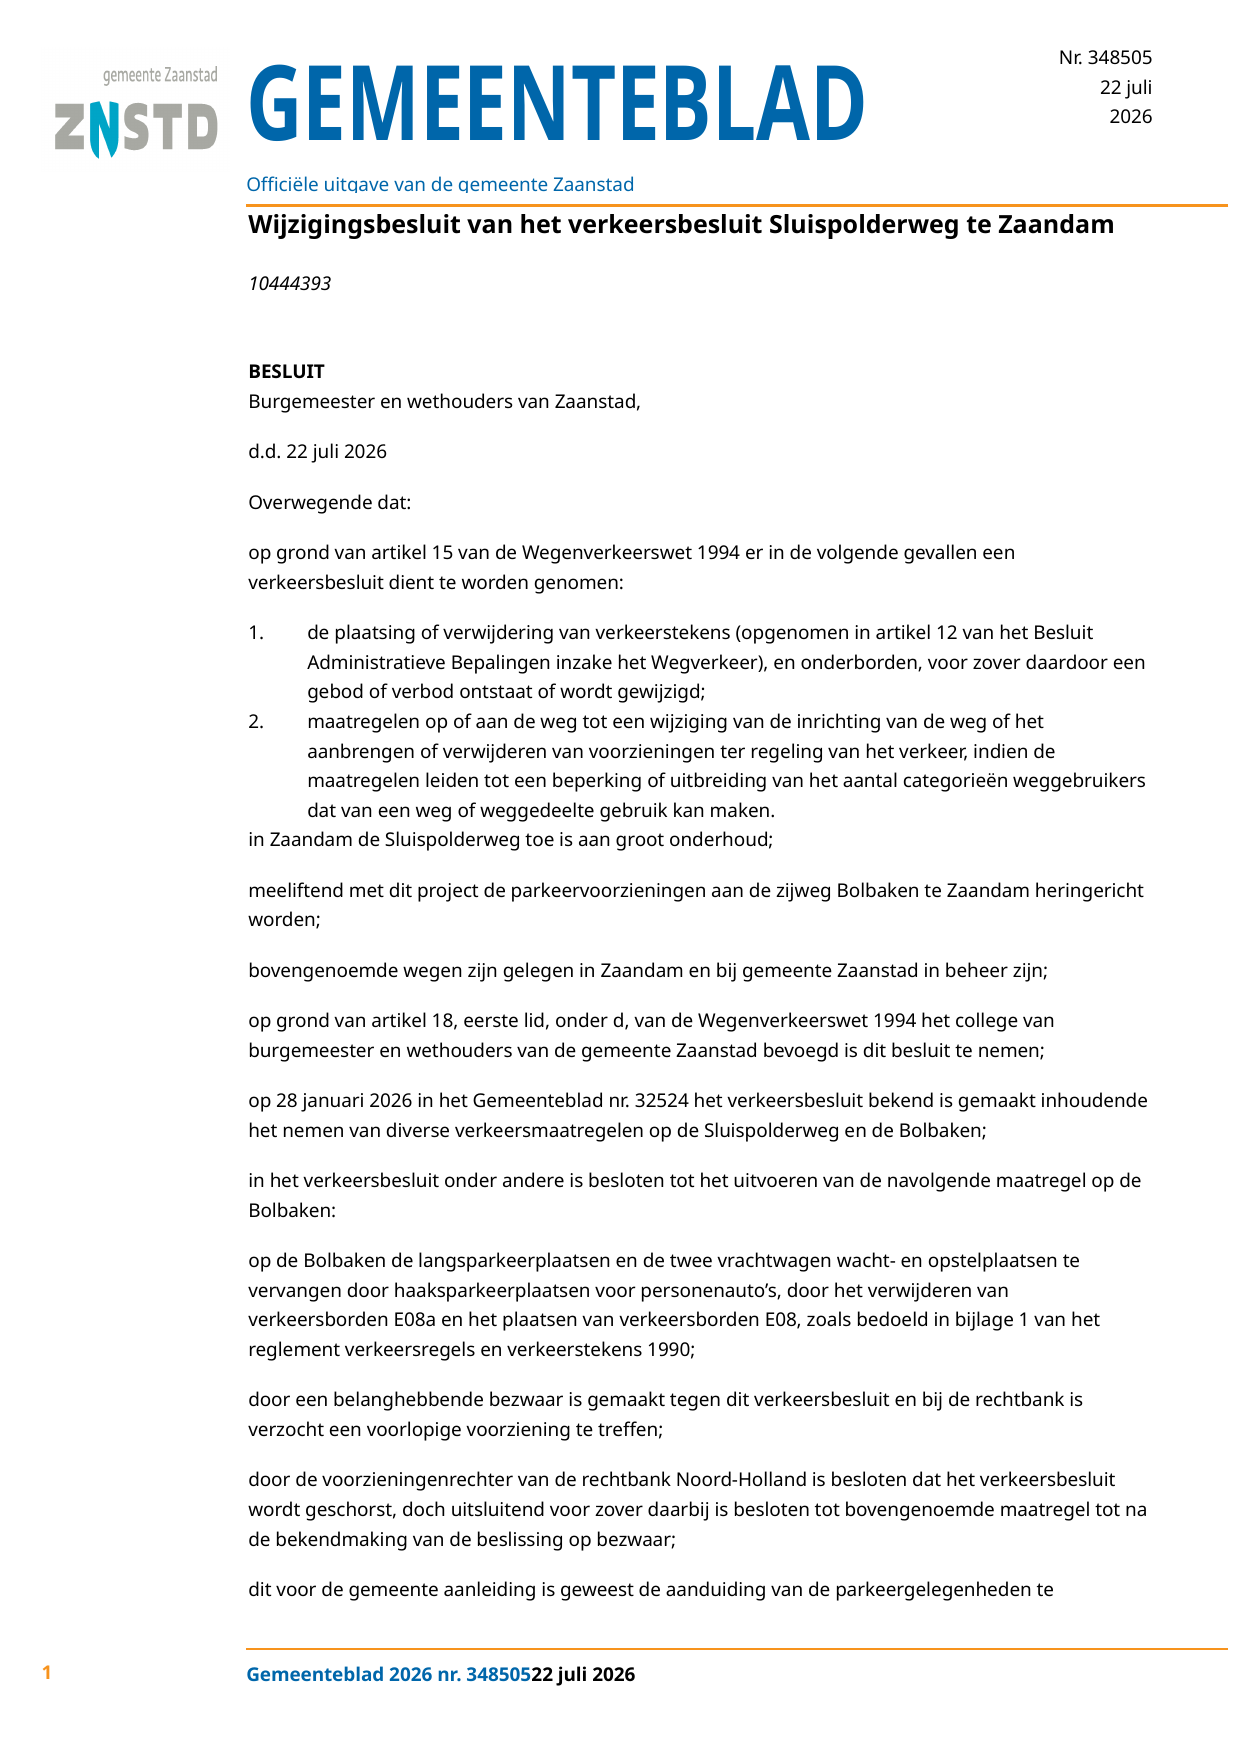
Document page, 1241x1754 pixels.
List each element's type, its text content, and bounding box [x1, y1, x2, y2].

text door een belanghebbende bezwaar is gemaakt tegen dit verkeersbesluit en bij de rechtbank is verzocht een voorlopige voorziening te treffen; [248, 1387, 1152, 1442]
text op 28 januari 2026 in het Gemeenteblad nr. 32524 het verkeersbesluit bekend is gemaakt inhoudende het nemen van diverse verkeersmaatregelen op de Sluispolderweg en de Bolbaken; [248, 1087, 1152, 1143]
text in het verkeersbesluit onder andere is besloten tot het uitvoeren van de navolgende maatregel op de Bolbaken: [248, 1167, 1152, 1223]
text op de Bolbaken de langsparkeerplaatsen en de twee vrachtwagen wacht- en opstelplaatsen te vervangen door haaksparkeerplaatsen voor personenauto’s, door het verwijderen van verkeersborden E08a en het plaatsen van verkeersborden E08, zoals bedoeld in bijlage 1 van het reglement verkeersregels en verkeerstekens 1990; [248, 1247, 1152, 1362]
text BESLUIT [248, 359, 1152, 384]
text door de voorzieningenrechter van de rechtbank Noord-Holland is besloten dat het verkeersbesluit wordt geschorst, doch uitsluitend voor zover daarbij is besloten tot bovengenoemde maatregel tot na de bekendmaking van de beslissing op bezwaar; [248, 1467, 1152, 1552]
text 10444393 [248, 270, 1152, 296]
text dit voor de gemeente aanleiding is geweest de aanduiding van de parkeergelegenheden te [248, 1576, 1152, 1602]
picture [41, 47, 231, 172]
text meeliftend met dit project de parkeervoorzieningen aan de zijweg Bolbaken te Zaandam heringericht worden; [248, 877, 1152, 932]
list maatregelen op of aan de weg tot een wijziging van de inrichting van de weg of het aanbrengen of verwijderen van voorzieningen ter regeling van het verkeer, indien de maatregelen leiden tot een beperking of uitbreiding van het aantal categorieën weggebruikers dat van een weg of weggedeelte gebruik kan maken. [248, 708, 1152, 823]
text Overwegende dat: [248, 489, 1152, 515]
text d.d. 22 juli 2026 [248, 439, 1152, 464]
text op grond van artikel 15 van de Wegenverkeerswet 1994 er in de volgende gevallen een verkeersbesluit dient te worden genomen: [248, 539, 1152, 595]
text bovengenoemde wegen zijn gelegen in Zaandam en bij gemeente Zaanstad in beheer zijn; [248, 957, 1152, 983]
list de plaatsing of verwijdering van verkeerstekens (opgenomen in artikel 12 van het Besluit Administratieve Bepalingen inzake het Wegverkeer), en onderborden, voor zover daardoor een gebod of verbod ontstaat of wordt gewijzigd; [248, 619, 1152, 704]
text op grond van artikel 18, eerste lid, onder d, van de Wegenverkeerswet 1994 het college van burgemeester en wethouders van de gemeente Zaanstad bevoegd is dit besluit te nemen; [248, 1007, 1152, 1063]
text in Zaandam de Sluispolderweg toe is aan groot onderhoud; [248, 827, 1152, 852]
text Wijzigingsbesluit van het verkeersbesluit Sluispolderweg te Zaandam [248, 207, 1152, 241]
text Burgemeester en wethouders van Zaanstad, [248, 388, 1152, 414]
